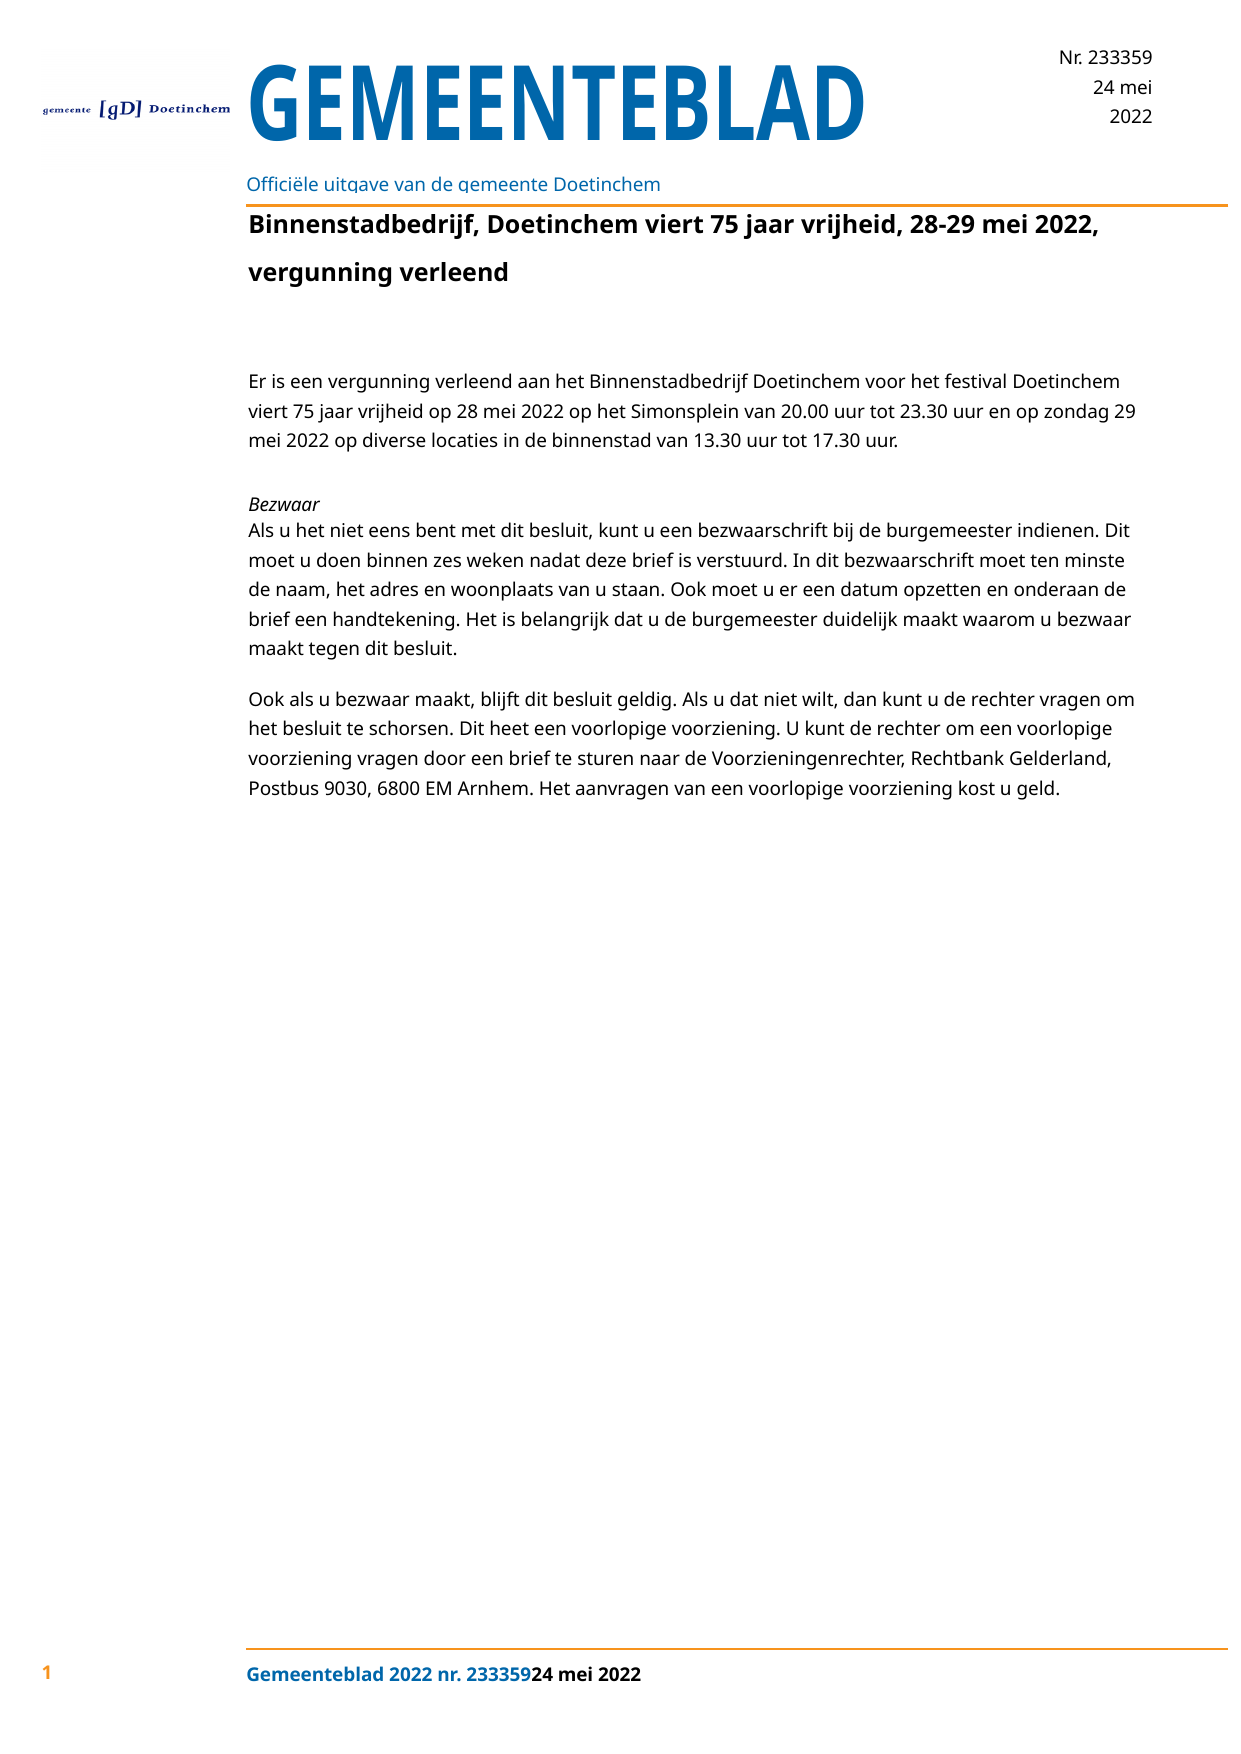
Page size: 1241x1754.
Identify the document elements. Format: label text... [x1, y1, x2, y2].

text Binnenstadbedrijf, Doetinchem viert 75 jaar vrijheid, 28-29 mei 2022, vergunning verleend [248, 207, 1152, 288]
text Als u het niet eens bent met dit besluit, kunt u een bezwaarschrift bij de burgemeester indienen. Dit moet u doen binnen zes weken nadat deze brief is verstuurd. In dit bezwaarschrift moet ten minste de naam, het adres en woonplaats van u staan. Ook moet u er een datum opzetten en onderaan de brief een handtekening. Het is belangrijk dat u de burgemeester duidelijk maakt waarom u bezwaar maakt tegen dit besluit. [248, 517, 1152, 661]
text Ook als u bezwaar maakt, blijft dit besluit geldig. Als u dat niet wilt, dan kunt u de rechter vragen om het besluit te schorsen. Dit heet een voorlopige voorziening. U kunt de rechter om een voorlopige voorziening vragen door een brief te sturen naar de Voorzieningenrechter, Rechtbank Gelderland, Postbus 9030, 6800 EM Arnhem. Het aanvragen van een voorlopige voorziening kost u geld. [248, 686, 1152, 800]
picture [41, 47, 231, 172]
text Er is een vergunning verleend aan het Binnenstadbedrijf Doetinchem voor het festival Doetinchem viert 75 jaar vrijheid op 28 mei 2022 op het Simonsplein van 20.00 uur tot 23.30 uur en op zondag 29 mei 2022 op diverse locaties in de binnenstad van 13.30 uur tot 17.30 uur. [248, 368, 1152, 453]
text Bezwaar [248, 491, 1152, 517]
